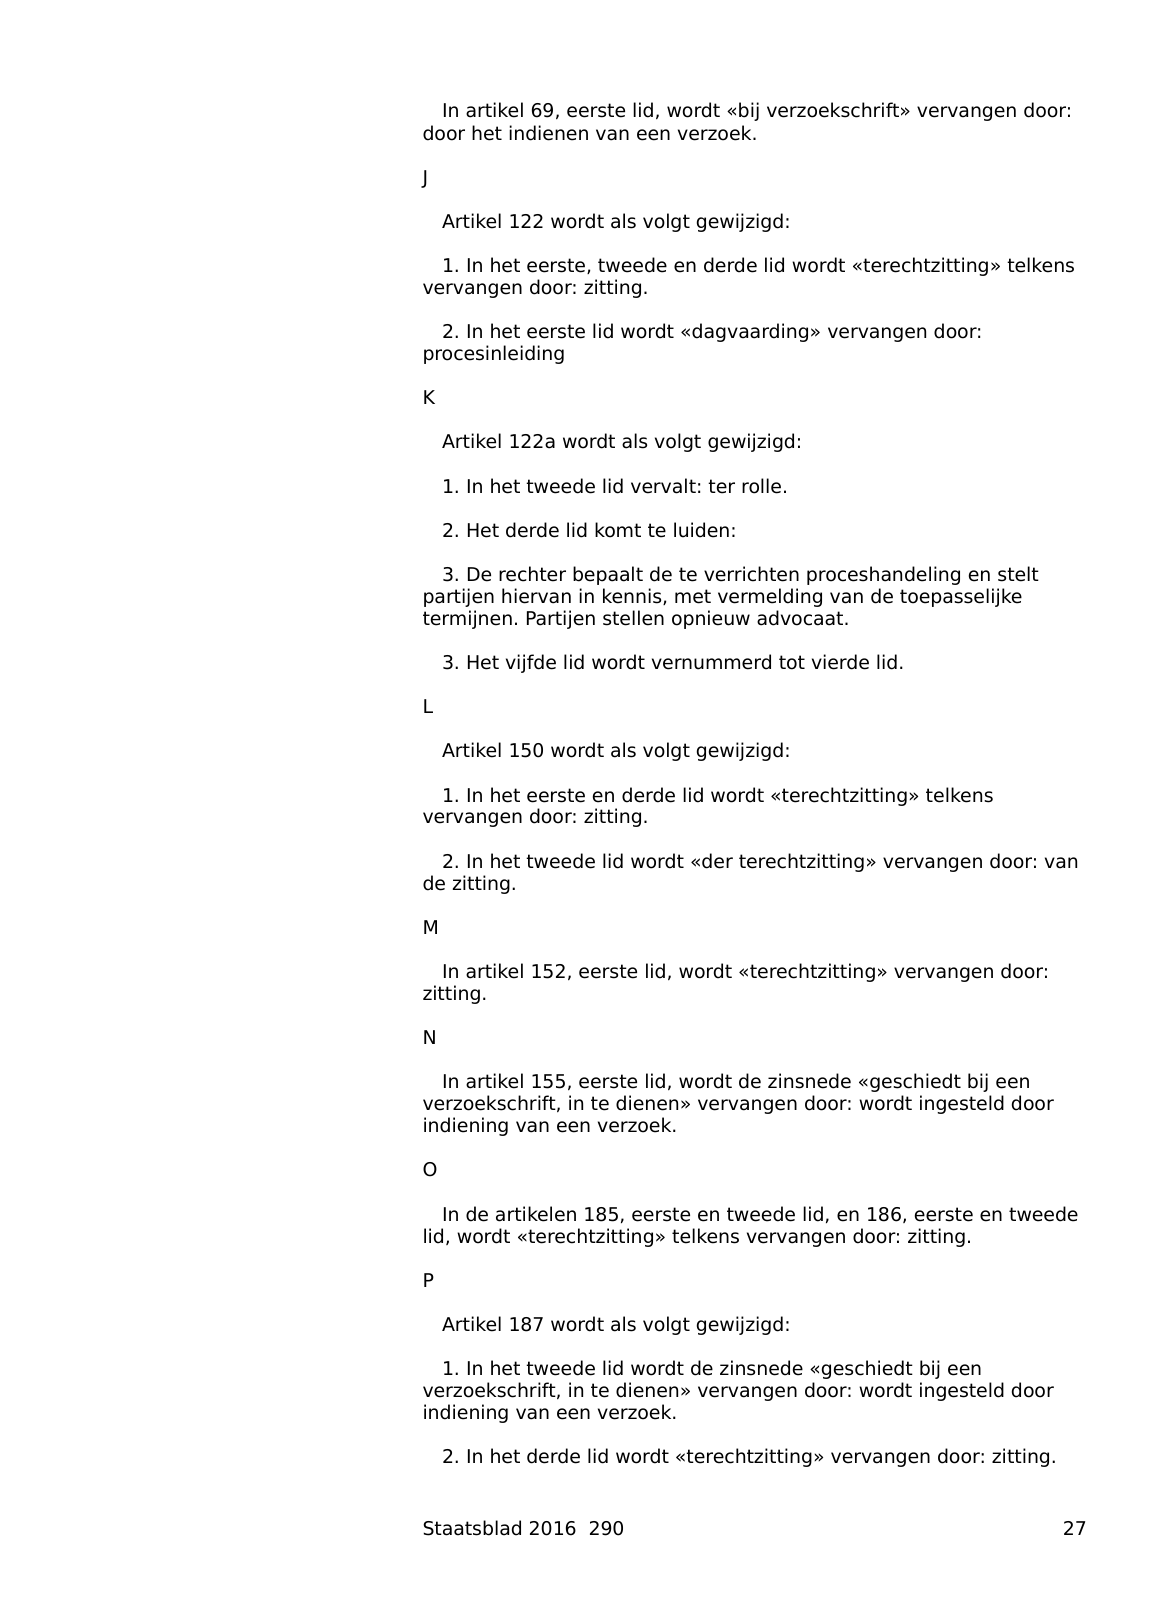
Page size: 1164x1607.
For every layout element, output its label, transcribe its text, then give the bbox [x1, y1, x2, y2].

text In de artikelen 185, eerste en tweede lid, en 186, eerste en tweede lid, wordt «terechtzitting» telkens vervangen door: zitting. [422, 1203, 1087, 1247]
text In artikel 152, eerste lid, wordt «terechtzitting» vervangen door: zitting. [422, 961, 1087, 1005]
text 1. In het eerste, tweede en derde lid wordt «terechtzitting» telkens vervangen door: zitting. [422, 255, 1087, 299]
text K [422, 387, 1087, 409]
text 2. Het derde lid komt te luiden: [422, 520, 1087, 542]
text Artikel 122a wordt als volgt gewijzigd: [422, 431, 1087, 453]
text O [422, 1159, 1087, 1181]
text L [422, 696, 1087, 718]
text Artikel 187 wordt als volgt gewijzigd: [422, 1314, 1087, 1336]
text In artikel 69, eerste lid, wordt «bij verzoekschrift» vervangen door: door het indienen van een verzoek. [422, 100, 1087, 144]
text 1. In het tweede lid wordt de zinsnede «geschiedt bij een verzoekschrift, in te dienen» vervangen door: wordt ingesteld door indiening van een verzoek. [422, 1358, 1087, 1424]
text N [422, 1027, 1087, 1049]
text 1. In het eerste en derde lid wordt «terechtzitting» telkens vervangen door: zitting. [422, 784, 1087, 828]
text 3. Het vijfde lid wordt vernummerd tot vierde lid. [422, 652, 1087, 674]
text Artikel 150 wordt als volgt gewijzigd: [422, 740, 1087, 762]
text M [422, 917, 1087, 939]
text In artikel 155, eerste lid, wordt de zinsnede «geschiedt bij een verzoekschrift, in te dienen» vervangen door: wordt ingesteld door indiening van een verzoek. [422, 1071, 1087, 1137]
text 2. In het derde lid wordt «terechtzitting» vervangen door: zitting. [422, 1446, 1087, 1468]
text 2. In het eerste lid wordt «dagvaarding» vervangen door: procesinleiding [422, 321, 1087, 365]
text 3. De rechter bepaalt de te verrichten proceshandeling en stelt partijen hiervan in kennis, met vermelding van de toepasselijke termijnen. Partijen stellen opnieuw advocaat. [422, 564, 1087, 630]
text J [422, 167, 1087, 188]
text P [422, 1270, 1087, 1292]
text 2. In het tweede lid wordt «der terechtzitting» vervangen door: van de zitting. [422, 851, 1087, 894]
text Artikel 122 wordt als volgt gewijzigd: [422, 211, 1087, 233]
text 1. In het tweede lid vervalt: ter rolle. [422, 476, 1087, 497]
